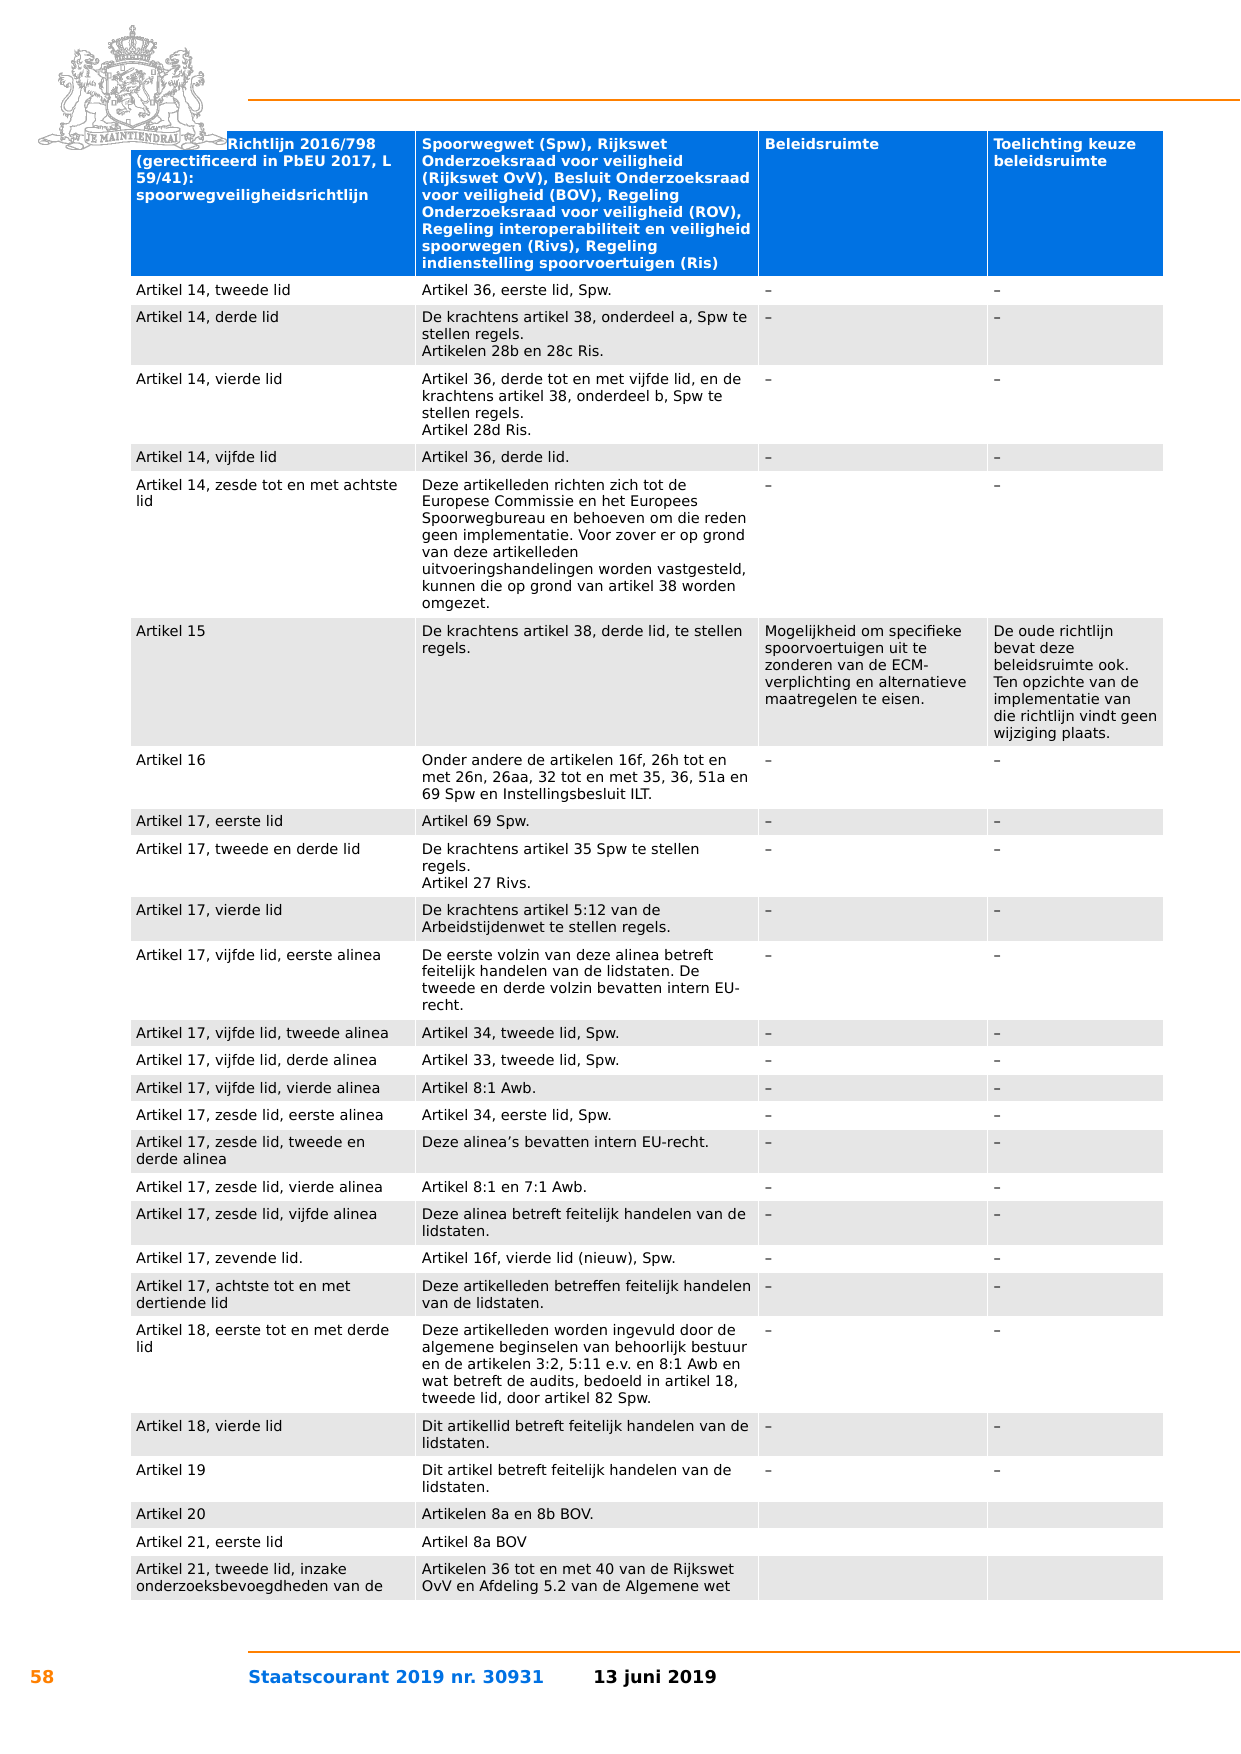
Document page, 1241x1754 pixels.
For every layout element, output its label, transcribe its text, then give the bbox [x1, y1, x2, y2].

table_cell Artikel 14, zesde tot en met achtste lid [131, 472, 415, 617]
table_cell – [988, 1413, 1163, 1456]
table_cell – [759, 1130, 987, 1173]
table_cell – [988, 897, 1163, 941]
table_cell Artikel 14, vijfde lid [131, 444, 415, 471]
table_cell Artikelen 8a en 8b BOV. [416, 1502, 758, 1528]
table_cell – [988, 809, 1163, 835]
table_cell – [759, 366, 987, 443]
table_cell – [988, 1020, 1163, 1046]
table_cell Artikel 17, vijfde lid, tweede alinea [131, 1020, 415, 1046]
table_cell Artikel 17, tweede en derde lid [131, 836, 415, 896]
table_cell De oude richtlijn bevat deze beleidsruimte ook. Ten opzichte van de implementatie van die richtlijn vindt geen wijziging plaats. [988, 618, 1163, 746]
table_cell Artikel 18, eerste tot en met derde lid [131, 1318, 415, 1412]
table_cell Onder andere de artikelen 16f, 26h tot en met 26n, 26aa, 32 tot en met 35, 36, 51a en 69 Spw en Instellingsbesluit ILT. [416, 747, 758, 807]
table_cell Artikel 17, eerste lid [131, 809, 415, 835]
table_cell – [759, 1413, 987, 1456]
table_cell – [759, 472, 987, 617]
table_cell – [988, 1246, 1163, 1272]
table_cell – [988, 305, 1163, 365]
table_cell – [988, 1457, 1163, 1501]
table_cell Artikel 17, zesde lid, eerste alinea [131, 1102, 415, 1128]
table_cell [759, 1556, 987, 1600]
table_cell Artikel 34, eerste lid, Spw. [416, 1102, 758, 1128]
table_cell – [988, 1102, 1163, 1128]
table_cell Artikel 19 [131, 1457, 415, 1501]
table_cell Artikel 18, vierde lid [131, 1413, 415, 1456]
table_cell Artikel 17, achtste tot en met dertiende lid [131, 1273, 415, 1316]
table_cell – [988, 472, 1163, 617]
table_cell Artikel 17, vijfde lid, eerste alinea [131, 942, 415, 1019]
table_cell De krachtens artikel 35 Spw te stellen regels. Artikel 27 Rivs. [416, 836, 758, 896]
table_header Richtlijn 2016/798 (gerectificeerd in PbEU 2017, L 59/41): spoorwegveiligheidsrichtlijn [131, 131, 415, 276]
table_cell Dit artikel betreft feitelijk handelen van de lidstaten. [416, 1457, 758, 1501]
table_cell Artikel 16f, vierde lid (nieuw), Spw. [416, 1246, 758, 1272]
table_cell – [988, 277, 1163, 303]
table_cell Deze artikelleden worden ingevuld door de algemene beginselen van behoorlijk bestuur en de artikelen 3:2, 5:11 e.v. en 8:1 Awb en wat betreft de audits, bedoeld in artikel 18, tweede lid, door artikel 82 Spw. [416, 1318, 758, 1412]
table_cell Artikel 16 [131, 747, 415, 807]
table_cell Artikel 8a BOV [416, 1529, 758, 1555]
table_cell – [988, 1130, 1163, 1173]
table_cell – [759, 836, 987, 896]
table_cell Artikel 34, tweede lid, Spw. [416, 1020, 758, 1046]
table_cell – [759, 1201, 987, 1245]
table_cell Deze artikelleden richten zich tot de Europese Commissie en het Europees Spoorwegbureau en behoeven om die reden geen implementatie. Voor zover er op grond van deze artikelleden uitvoeringshandelingen worden vastgesteld, kunnen die op grond van artikel 38 worden omgezet. [416, 472, 758, 617]
table_cell – [759, 1457, 987, 1501]
table_cell – [759, 444, 987, 471]
table_cell De krachtens artikel 5:12 van de Arbeidstijdenwet te stellen regels. [416, 897, 758, 941]
table_cell Artikel 15 [131, 618, 415, 746]
table_cell Artikel 14, derde lid [131, 305, 415, 365]
table_cell – [759, 747, 987, 807]
table_cell Artikel 14, vierde lid [131, 366, 415, 443]
table_cell – [759, 1273, 987, 1316]
table_cell Artikel 14, tweede lid [131, 277, 415, 303]
table_cell De krachtens artikel 38, onderdeel a, Spw te stellen regels. Artikelen 28b en 28c Ris. [416, 305, 758, 365]
table_header Toelichting keuze beleidsruimte [988, 131, 1163, 276]
table_cell Artikel 17, vierde lid [131, 897, 415, 941]
table_cell – [759, 305, 987, 365]
table_cell [988, 1502, 1163, 1528]
table_cell – [759, 1020, 987, 1046]
table_cell Artikel 8:1 Awb. [416, 1075, 758, 1101]
table_cell Artikel 17, zesde lid, vijfde alinea [131, 1201, 415, 1245]
table_cell Artikel 21, eerste lid [131, 1529, 415, 1555]
table_cell Artikelen 36 tot en met 40 van de Rijkswet OvV en Afdeling 5.2 van de Algemene wet [416, 1556, 758, 1600]
table_header Spoorwegwet (Spw), Rijkswet Onderzoeksraad voor veiligheid (Rijkswet OvV), Besluit Onderzoeksraad voor veiligheid (BOV), Regeling Onderzoeksraad voor veiligheid (ROV), Regeling interoperabiliteit en veiligheid spoorwegen (Rivs), Regeling indienstelling spoorvoertuigen (Ris) [416, 131, 758, 276]
table_header Beleidsruimte [759, 131, 987, 276]
table_cell – [759, 1102, 987, 1128]
table_cell Deze artikelleden betreffen feitelijk handelen van de lidstaten. [416, 1273, 758, 1316]
table_cell – [988, 1048, 1163, 1074]
table_cell – [759, 1174, 987, 1200]
table_cell – [988, 1201, 1163, 1245]
table_cell – [759, 897, 987, 941]
table_cell – [759, 1318, 987, 1412]
table_cell – [988, 444, 1163, 471]
table_cell Artikel 21, tweede lid, inzake onderzoeksbevoegdheden van de [131, 1556, 415, 1600]
table_cell Artikel 17, vijfde lid, derde alinea [131, 1048, 415, 1074]
table_cell – [759, 277, 987, 303]
table_cell – [759, 1075, 987, 1101]
table_cell Artikel 17, zesde lid, vierde alinea [131, 1174, 415, 1200]
table_cell Artikel 20 [131, 1502, 415, 1528]
table_cell Dit artikellid betreft feitelijk handelen van de lidstaten. [416, 1413, 758, 1456]
table_cell – [988, 1273, 1163, 1316]
table_cell De krachtens artikel 38, derde lid, te stellen regels. [416, 618, 758, 746]
table_cell – [988, 1318, 1163, 1412]
table_cell – [759, 1048, 987, 1074]
table_cell De eerste volzin van deze alinea betreft feitelijk handelen van de lidstaten. De tweede en derde volzin bevatten intern EU-recht. [416, 942, 758, 1019]
table_cell Artikel 36, derde tot en met vijfde lid, en de krachtens artikel 38, onderdeel b, Spw te stellen regels. Artikel 28d Ris. [416, 366, 758, 443]
table_cell Artikel 33, tweede lid, Spw. [416, 1048, 758, 1074]
table_cell [988, 1556, 1163, 1600]
table_cell – [988, 747, 1163, 807]
table_cell – [988, 366, 1163, 443]
table_cell Artikel 36, eerste lid, Spw. [416, 277, 758, 303]
table_cell Artikel 17, zesde lid, tweede en derde alinea [131, 1130, 415, 1173]
table_cell – [988, 942, 1163, 1019]
table_cell Artikel 8:1 en 7:1 Awb. [416, 1174, 758, 1200]
table_cell Deze alinea betreft feitelijk handelen van de lidstaten. [416, 1201, 758, 1245]
table_cell Artikel 17, vijfde lid, vierde alinea [131, 1075, 415, 1101]
table_cell – [988, 836, 1163, 896]
table_cell Artikel 17, zevende lid. [131, 1246, 415, 1272]
table_cell Deze alinea’s bevatten intern EU-recht. [416, 1130, 758, 1173]
table_cell – [988, 1174, 1163, 1200]
table_cell [759, 1529, 987, 1555]
picture [38, 25, 227, 150]
table_cell – [759, 942, 987, 1019]
table_cell – [759, 1246, 987, 1272]
table_cell [988, 1529, 1163, 1555]
table_cell Artikel 36, derde lid. [416, 444, 758, 471]
table_cell Mogelijkheid om specifieke spoorvoertuigen uit te zonderen van de ECM-verplichting en alternatieve maatregelen te eisen. [759, 618, 987, 746]
table_cell [759, 1502, 987, 1528]
table_cell – [988, 1075, 1163, 1101]
table_cell Artikel 69 Spw. [416, 809, 758, 835]
table_cell – [759, 809, 987, 835]
